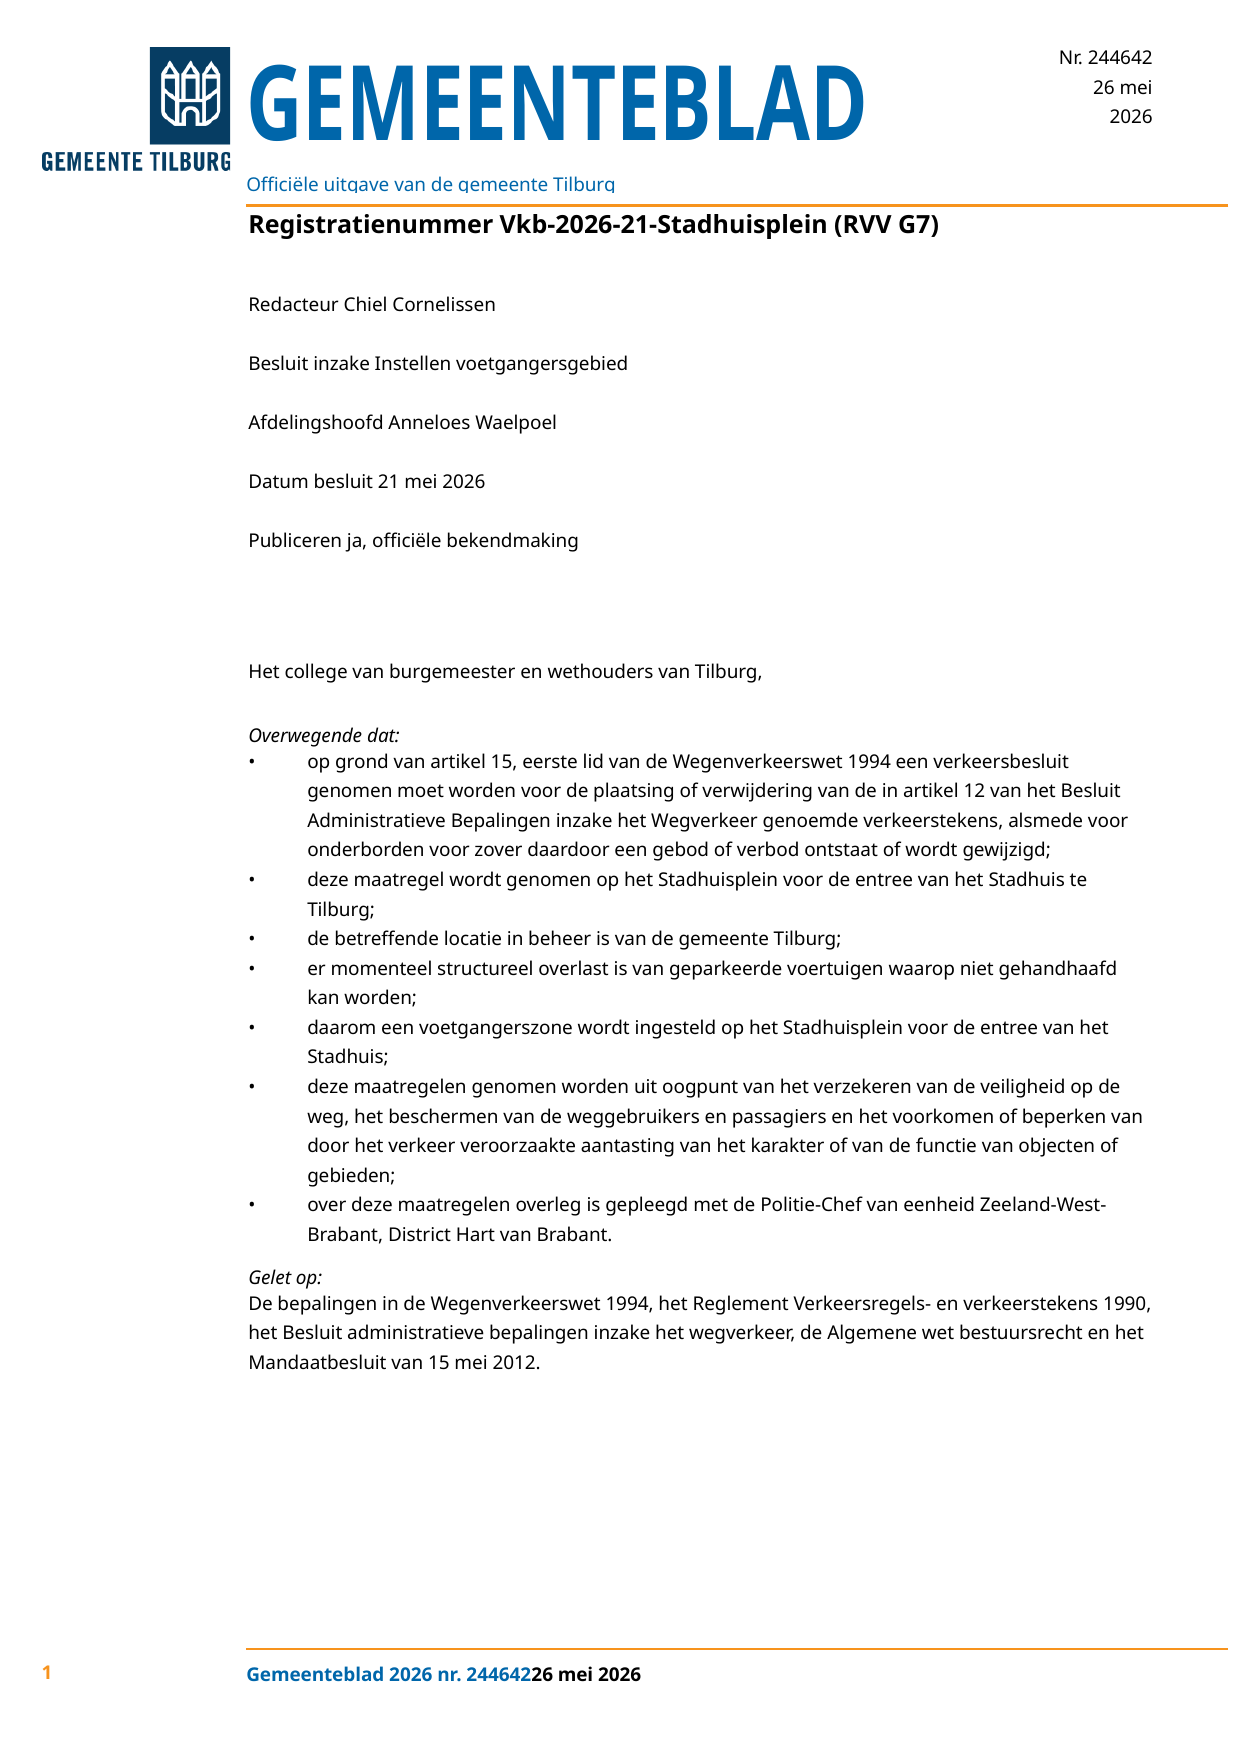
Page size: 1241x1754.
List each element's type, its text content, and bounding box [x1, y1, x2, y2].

list over deze maatregelen overleg is gepleegd met de Politie-Chef van eenheid Zeeland-West-Brabant, District Hart van Brabant. [248, 1192, 1152, 1247]
picture [41, 47, 231, 172]
text Overwegende dat: [248, 722, 1152, 748]
text Redacteur Chiel Cornelissen [248, 291, 1152, 317]
list de betreffende locatie in beheer is van de gemeente Tilburg; [248, 925, 1152, 951]
text Het college van burgemeester en wethouders van Tilburg, [248, 658, 1152, 684]
text Registratienummer Vkb-2026-21-Stadhuisplein (RVV G7) [248, 207, 1152, 241]
text Gelet op: [248, 1264, 1152, 1290]
text Besluit inzake Instellen voetgangersgebied [248, 350, 1152, 376]
list op grond van artikel 15, eerste lid van de Wegenverkeerswet 1994 een verkeersbesluit genomen moet worden voor de plaatsing of verwijdering van de in artikel 12 van het Besluit Administratieve Bepalingen inzake het Wegverkeer genoemde verkeerstekens, alsmede voor onderborden voor zover daardoor een gebod of verbod ontstaat of wordt gewijzigd; [248, 748, 1152, 862]
list deze maatregel wordt genomen op het Stadhuisplein voor de entree van het Stadhuis te Tilburg; [248, 866, 1152, 921]
text Publiceren ja, officiële bekendmaking [248, 528, 1152, 553]
list er momenteel structureel overlast is van geparkeerde voertuigen waarop niet gehandhaafd kan worden; [248, 955, 1152, 1010]
text Datum besluit 21 mei 2026 [248, 468, 1152, 494]
text De bepalingen in de Wegenverkeerswet 1994, het Reglement Verkeersregels- en verkeerstekens 1990, het Besluit administratieve bepalingen inzake het wegverkeer, de Algemene wet bestuursrecht en het Mandaatbesluit van 15 mei 2012. [248, 1290, 1152, 1375]
list daarom een voetgangerszone wordt ingesteld op het Stadhuisplein voor de entree van het Stadhuis; [248, 1014, 1152, 1069]
list deze maatregelen genomen worden uit oogpunt van het verzekeren van de veiligheid op de weg, het beschermen van de weggebruikers en passagiers en het voorkomen of beperken van door het verkeer veroorzaakte aantasting van het karakter of van de functie van objecten of gebieden; [248, 1073, 1152, 1188]
text Afdelingshoofd Anneloes Waelpoel [248, 409, 1152, 435]
